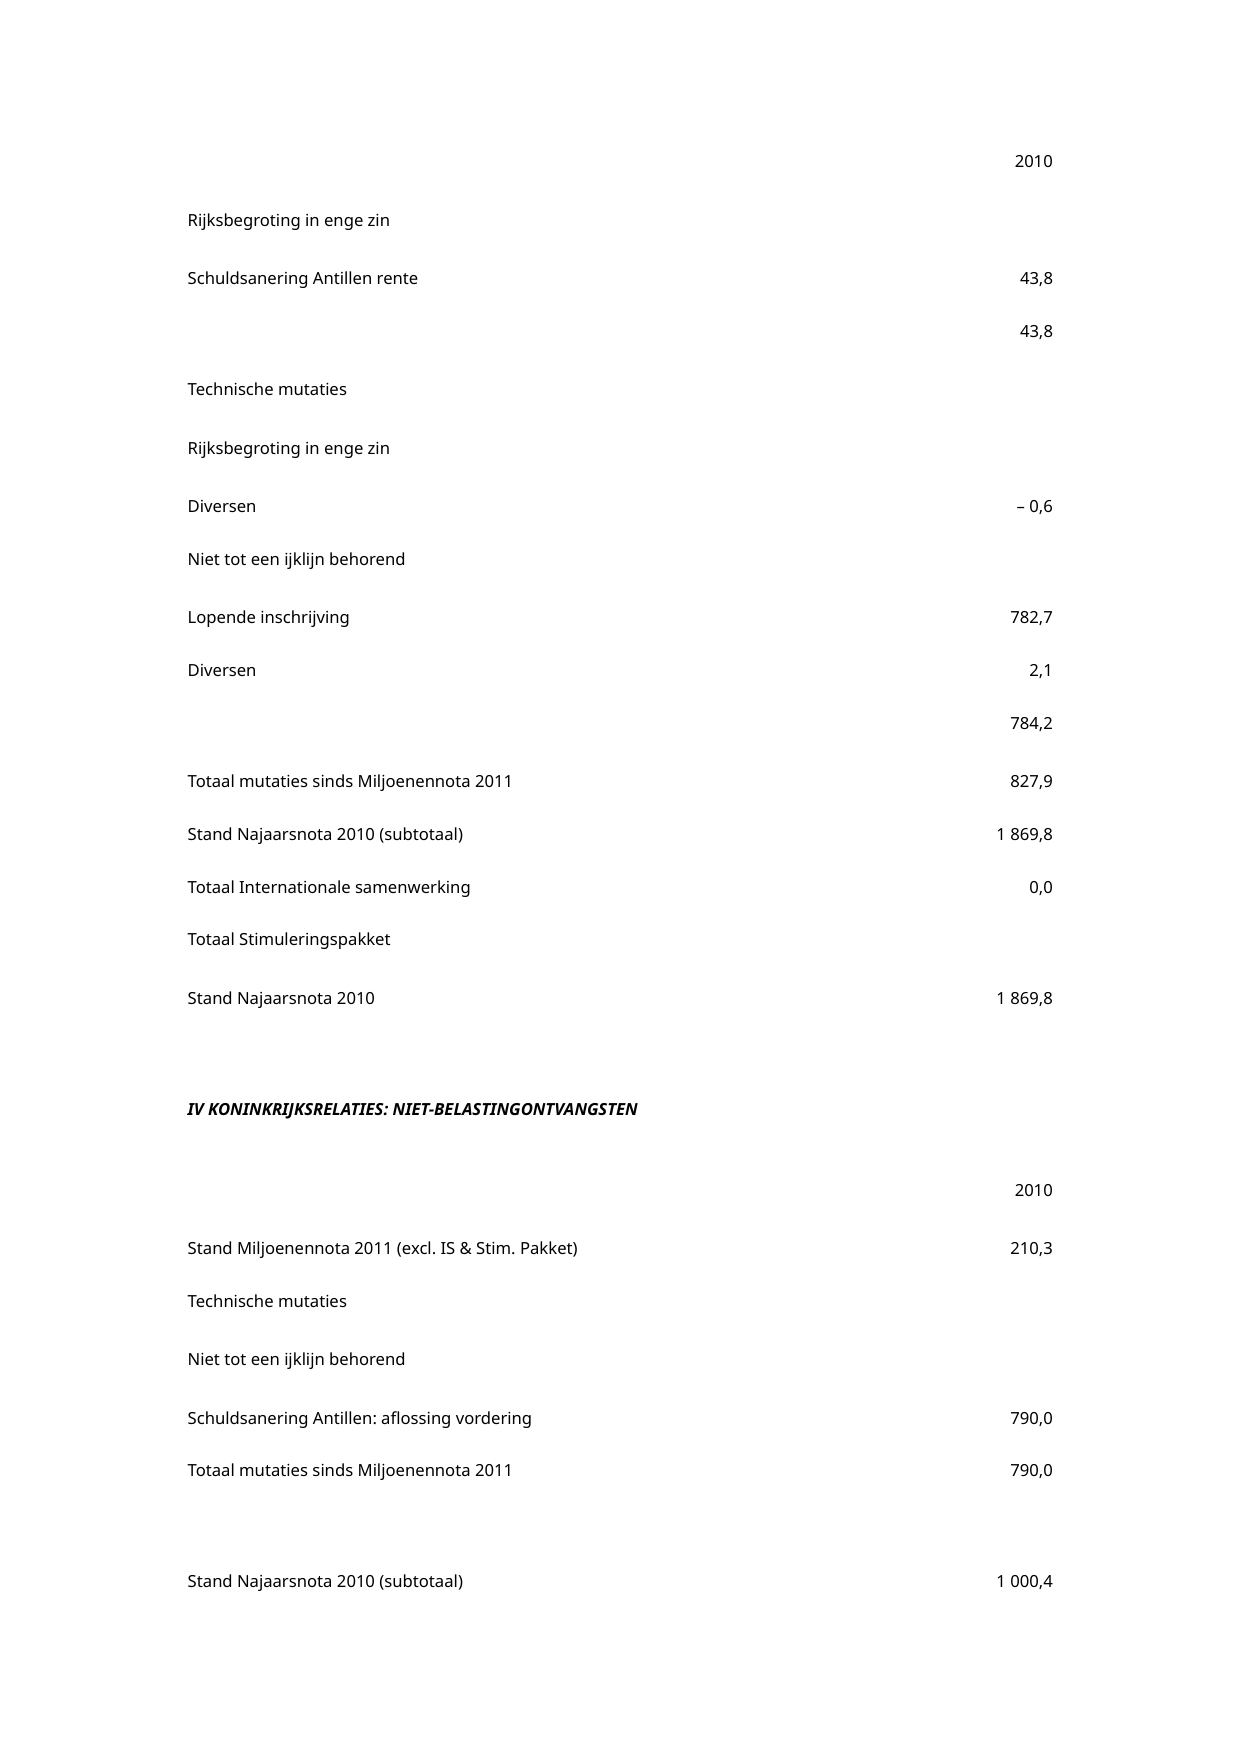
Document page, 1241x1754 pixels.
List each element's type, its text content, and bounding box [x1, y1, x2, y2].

table_cell [188, 711, 879, 770]
table_cell [880, 548, 1053, 606]
table_cell Niet tot een ijklijn behorend [188, 548, 879, 606]
table_cell 1 869,8 [880, 823, 1053, 875]
table_cell Totaal Internationale samenwerking [188, 875, 879, 928]
table_cell 2,1 [880, 659, 1053, 711]
table_cell Schuldsanering Antillen rente [188, 267, 879, 319]
table_cell Diversen [188, 495, 879, 548]
table_cell [880, 436, 1053, 495]
table_cell Stand Najaarsnota 2010 (subtotaal) [188, 1570, 879, 1593]
table_cell Stand Miljoenennota 2011 (excl. IS & Stim. Pakket) [188, 1237, 879, 1289]
table_header 2010 [880, 150, 1053, 208]
table_cell Stand Najaarsnota 2010 [188, 986, 879, 1039]
table_cell Totaal mutaties sinds Miljoenennota 2011 [188, 1459, 879, 1512]
table_cell 827,9 [880, 770, 1053, 823]
table_cell [188, 320, 879, 378]
table_cell Totaal Stimuleringspakket [188, 928, 879, 986]
table_cell 43,8 [880, 267, 1053, 319]
table_cell 43,8 [880, 320, 1053, 378]
table_cell 1 000,4 [880, 1570, 1053, 1593]
table_cell 0,0 [880, 875, 1053, 928]
table_cell Totaal mutaties sinds Miljoenennota 2011 [188, 770, 879, 823]
text IV KONINKRIJKSRELATIES: NIET-BELASTINGONTVANGSTEN [187, 1098, 1053, 1120]
table_cell [188, 1512, 879, 1570]
table_cell Rijksbegroting in enge zin [188, 436, 879, 495]
table_cell 790,0 [880, 1459, 1053, 1512]
table_cell [880, 1348, 1053, 1406]
table_header [188, 1178, 879, 1237]
table_cell Niet tot een ijklijn behorend [188, 1348, 879, 1406]
table_cell 1 869,8 [880, 986, 1053, 1039]
table_cell [880, 209, 1053, 267]
table_cell [880, 928, 1053, 986]
table_cell [880, 1512, 1053, 1570]
table_cell 790,0 [880, 1406, 1053, 1459]
table_cell Schuldsanering Antillen: aflossing vordering [188, 1406, 879, 1459]
table_cell – 0,6 [880, 495, 1053, 548]
table_cell Rijksbegroting in enge zin [188, 209, 879, 267]
table_cell Technische mutaties [188, 378, 879, 436]
table_cell [880, 378, 1053, 436]
table_header [188, 150, 879, 208]
table_cell Stand Najaarsnota 2010 (subtotaal) [188, 823, 879, 875]
table_cell 210,3 [880, 1237, 1053, 1289]
table_cell Lopende inschrijving [188, 606, 879, 659]
table_cell 782,7 [880, 606, 1053, 659]
table_cell Diversen [188, 659, 879, 711]
table_header 2010 [880, 1178, 1053, 1237]
table_cell [880, 1289, 1053, 1348]
table_cell Technische mutaties [188, 1289, 879, 1348]
table_cell 784,2 [880, 711, 1053, 770]
